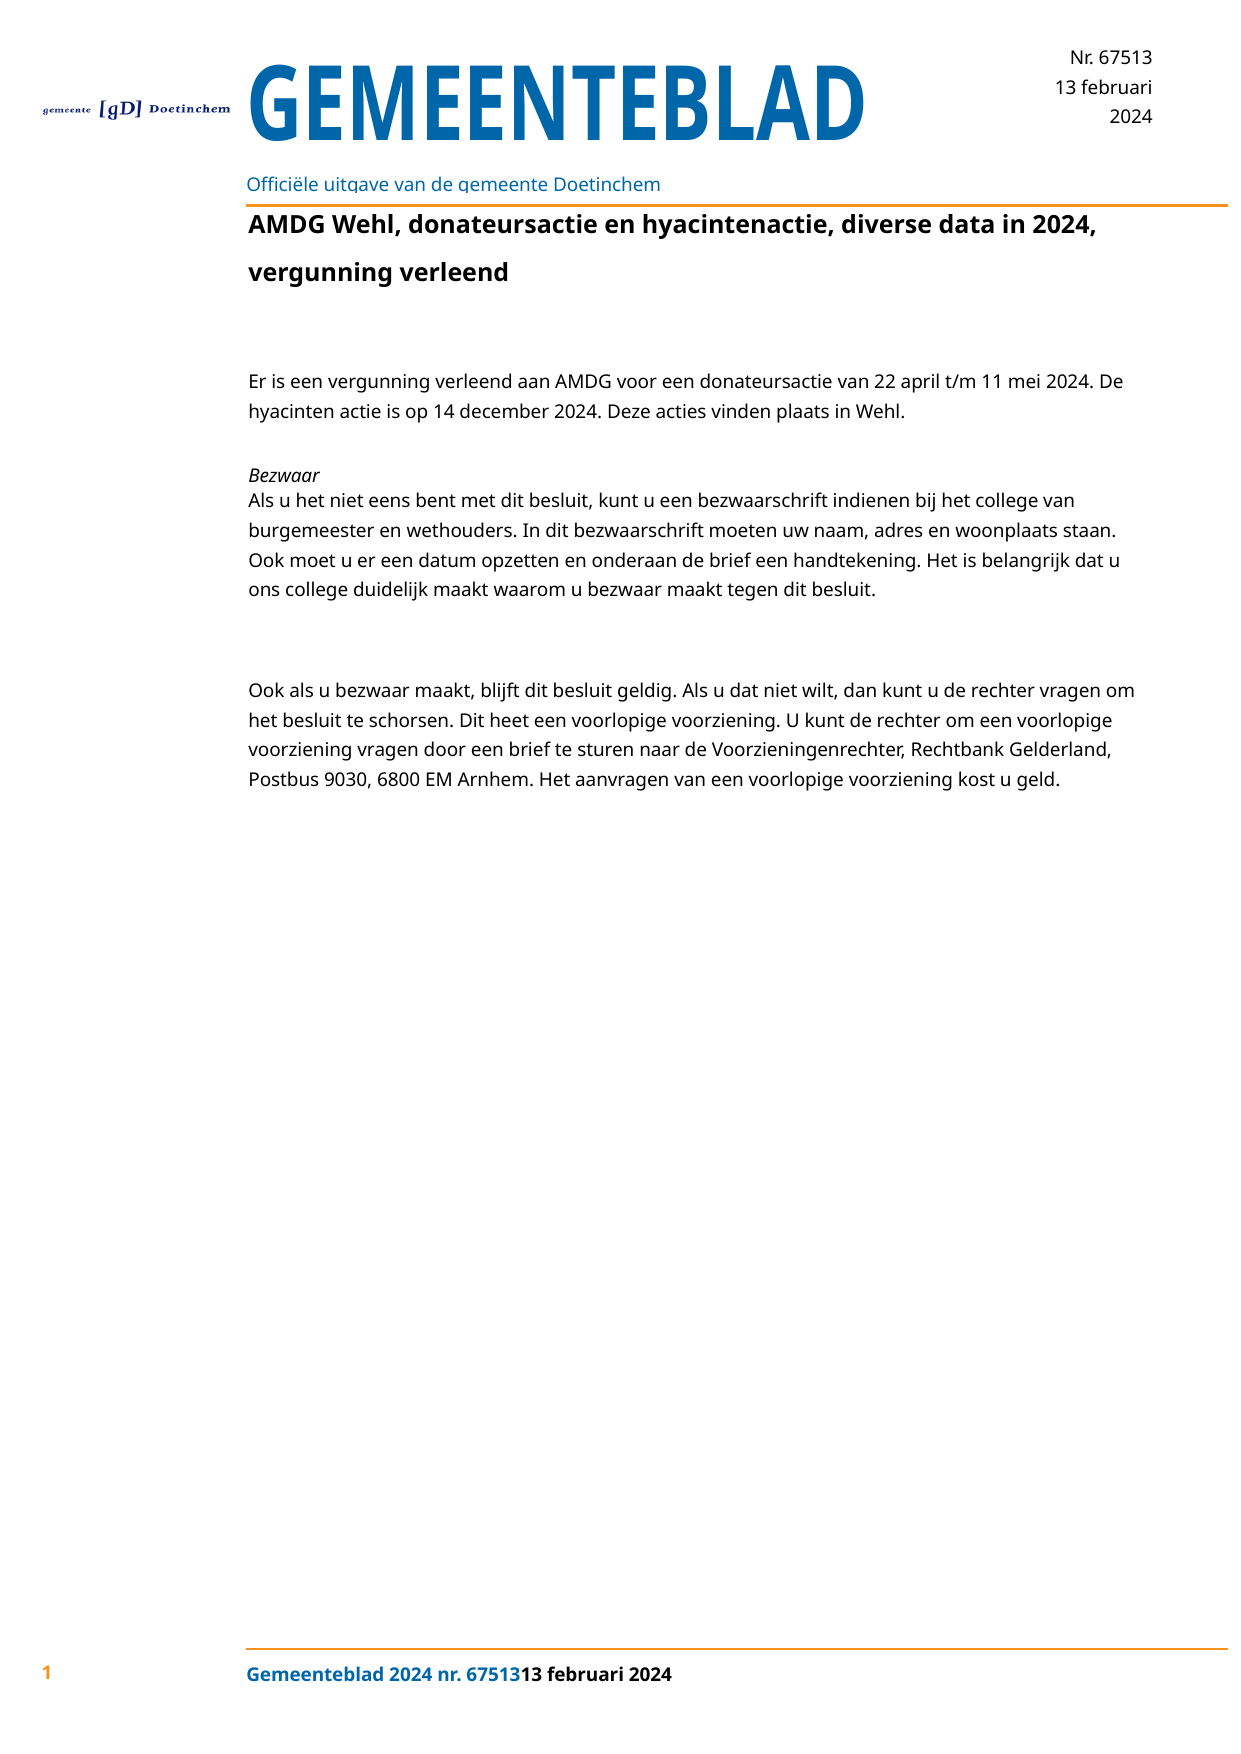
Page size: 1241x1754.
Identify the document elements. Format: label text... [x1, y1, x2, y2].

text Bezwaar [248, 462, 1152, 488]
text Er is een vergunning verleend aan AMDG voor een donateursactie van 22 april t/m 11 mei 2024. De hyacinten actie is op 14 december 2024. Deze acties vinden plaats in Wehl. [248, 368, 1152, 424]
text Ook als u bezwaar maakt, blijft dit besluit geldig. Als u dat niet wilt, dan kunt u de rechter vragen om het besluit te schorsen. Dit heet een voorlopige voorziening. U kunt de rechter om een voorlopige voorziening vragen door een brief te sturen naar de Voorzieningenrechter, Rechtbank Gelderland, Postbus 9030, 6800 EM Arnhem. Het aanvragen van een voorlopige voorziening kost u geld. [248, 677, 1152, 792]
text AMDG Wehl, donateursactie en hyacintenactie, diverse data in 2024, vergunning verleend [248, 207, 1152, 288]
picture [41, 47, 231, 172]
text Als u het niet eens bent met dit besluit, kunt u een bezwaarschrift indienen bij het college van burgemeester en wethouders. In dit bezwaarschrift moeten uw naam, adres en woonplaats staan. Ook moet u er een datum opzetten en onderaan de brief een handtekening. Het is belangrijk dat u ons college duidelijk maakt waarom u bezwaar maakt tegen dit besluit. [248, 488, 1152, 602]
